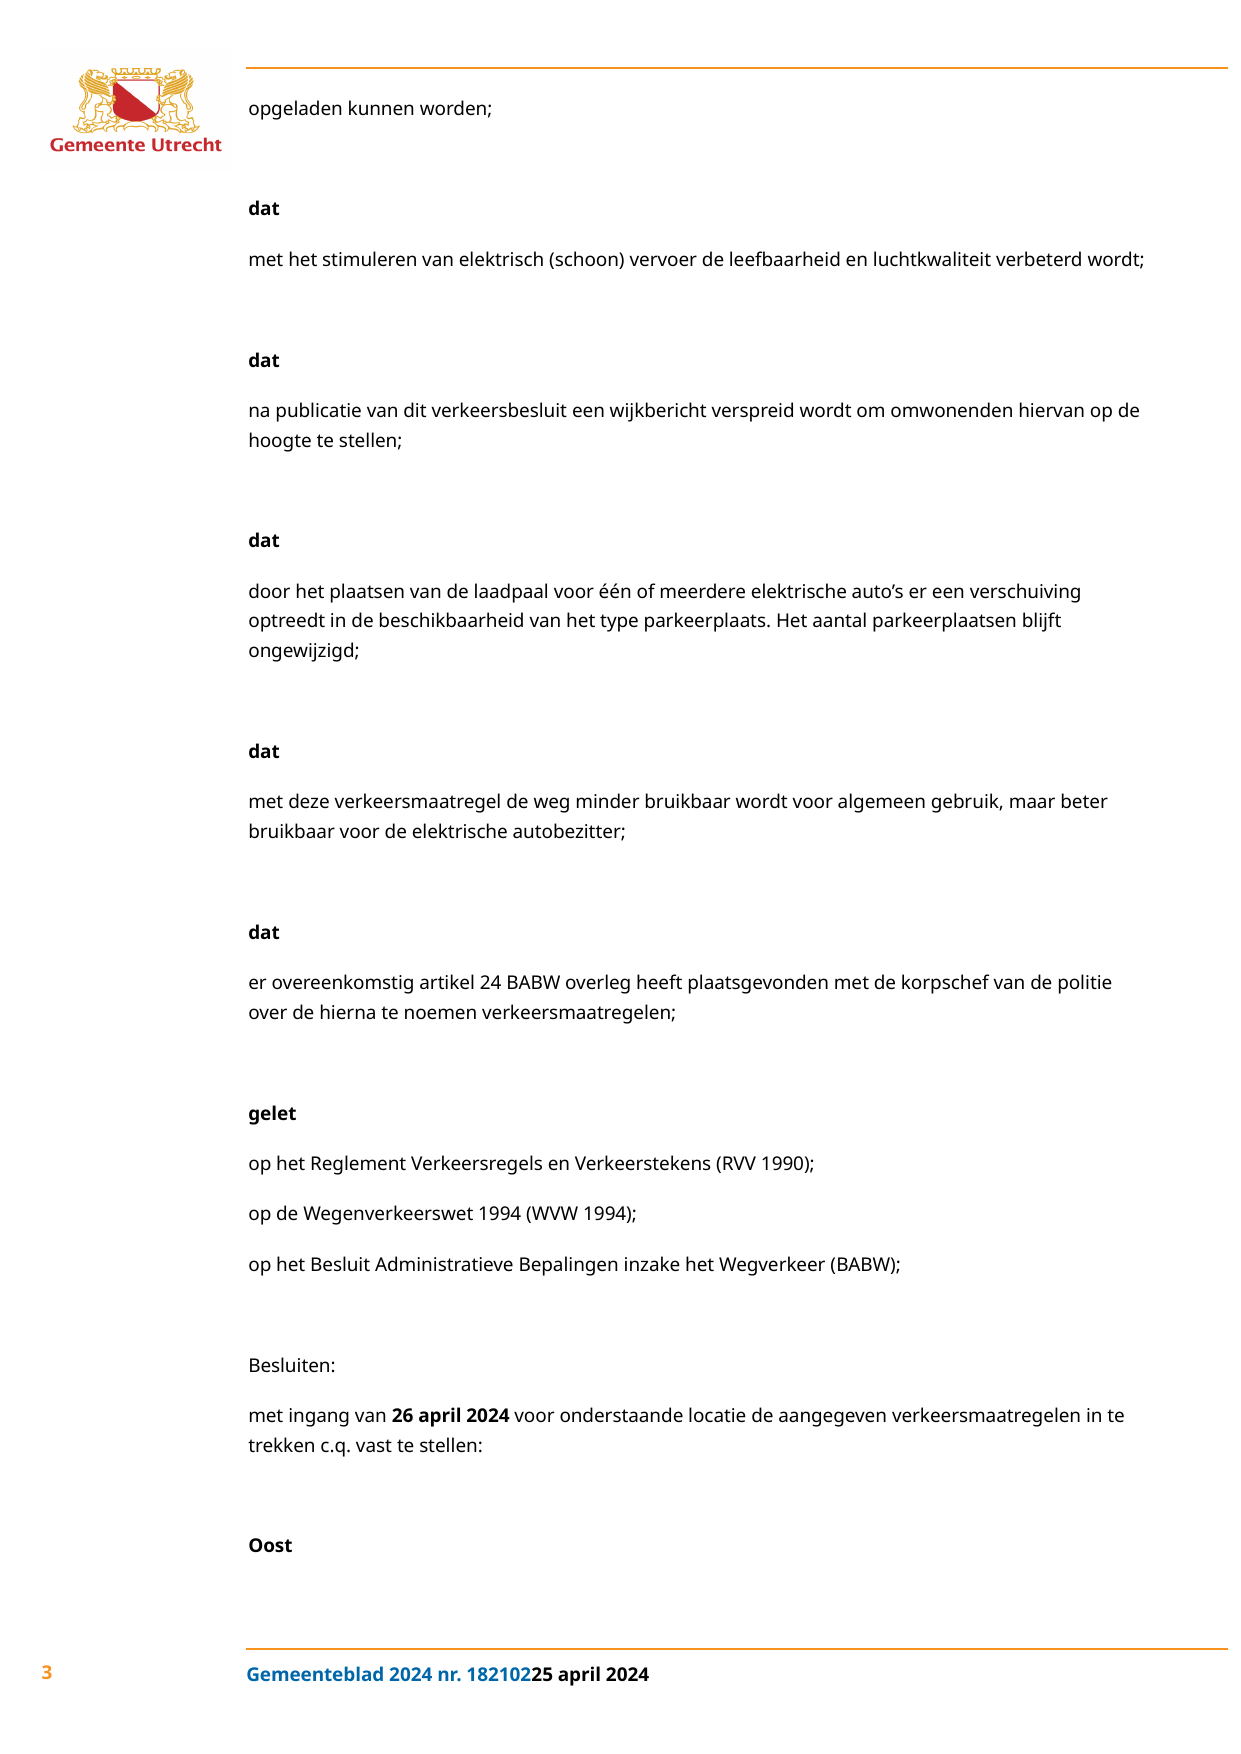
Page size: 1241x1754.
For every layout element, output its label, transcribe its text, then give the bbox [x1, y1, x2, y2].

text dat [248, 919, 1152, 945]
text na publicatie van dit verkeersbesluit een wijkbericht verspreid wordt om omwonenden hiervan op de hoogte te stellen; [248, 397, 1152, 453]
text op de Wegenverkeerswet 1994 (WVW 1994); [248, 1201, 1152, 1226]
text Oost [248, 1533, 1152, 1558]
text met deze verkeersmaatregel de weg minder bruikbaar wordt voor algemeen gebruik, maar beter bruikbaar voor de elektrische autobezitter; [248, 788, 1152, 844]
picture [41, 47, 231, 172]
text op het Reglement Verkeersregels en Verkeerstekens (RVV 1990); [248, 1150, 1152, 1176]
text dat [248, 528, 1152, 553]
text dat [248, 347, 1152, 373]
text er overeenkomstig artikel 24 BABW overleg heeft plaatsgevonden met de korpschef van de politie over de hierna te noemen verkeersmaatregelen; [248, 969, 1152, 1025]
text Besluiten: [248, 1352, 1152, 1378]
text dat [248, 738, 1152, 764]
text opgeladen kunnen worden; [248, 95, 1152, 121]
text met het stimuleren van elektrisch (schoon) vervoer de leefbaarheid en luchtkwaliteit verbeterd wordt; [248, 246, 1152, 272]
text op het Besluit Administratieve Bepalingen inzake het Wegverkeer (BABW); [248, 1251, 1152, 1277]
text met ingang van 26 april 2024 voor onderstaande locatie de aangegeven verkeersmaatregelen in te trekken c.q. vast te stellen: [248, 1402, 1152, 1458]
text dat [248, 196, 1152, 221]
text door het plaatsen van de laadpaal voor één of meerdere elektrische auto’s er een verschuiving optreedt in de beschikbaarheid van het type parkeerplaats. Het aantal parkeerplaatsen blijft ongewijzigd; [248, 578, 1152, 663]
text gelet [248, 1100, 1152, 1126]
